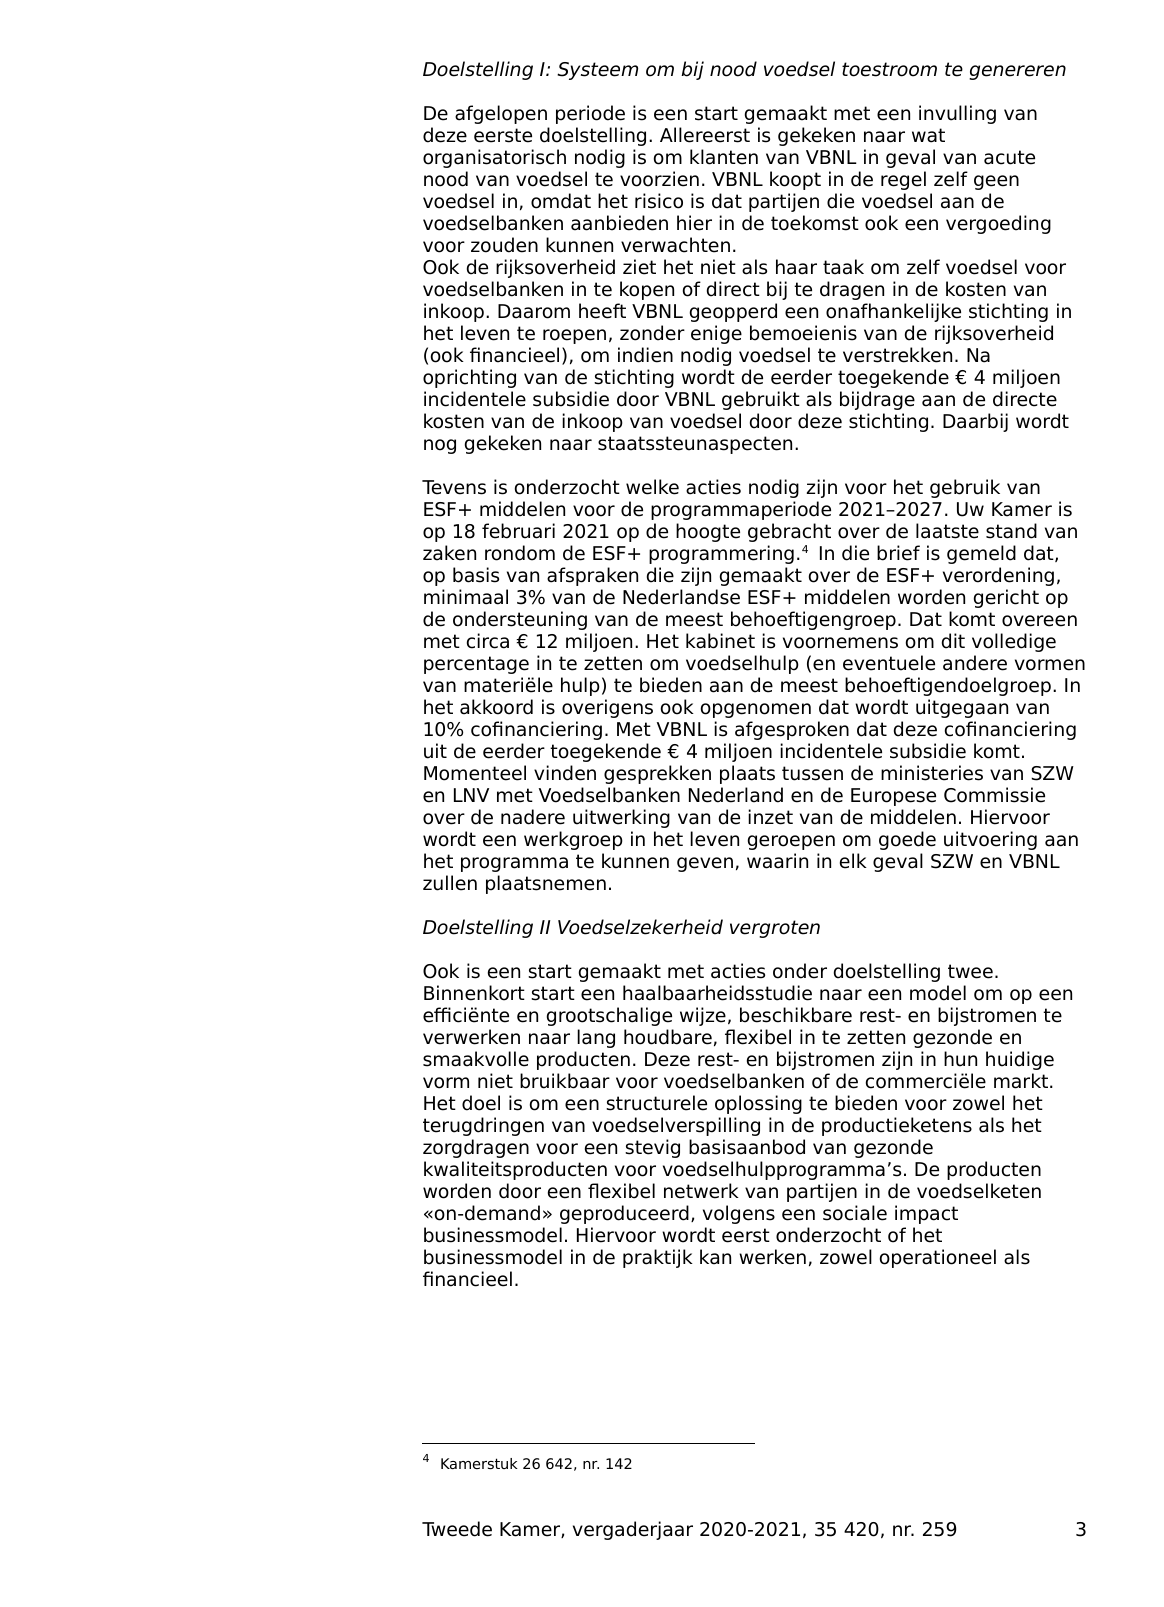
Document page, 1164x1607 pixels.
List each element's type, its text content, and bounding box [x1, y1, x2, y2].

subtitle Doelstelling I: Systeem om bij nood voedsel toestroom te genereren [422, 59, 1087, 81]
text De afgelopen periode is een start gemaakt met een invulling van deze eerste doelstelling. Allereerst is gekeken naar wat organisatorisch nodig is om klanten van VBNL in geval van acute nood van voedsel te voorzien. VBNL koopt in de regel zelf geen voedsel in, omdat het risico is dat partijen die voedsel aan de voedselbanken aanbieden hier in de toekomst ook een vergoeding voor zouden kunnen verwachten. [422, 103, 1087, 257]
text Ook de rijksoverheid ziet het niet als haar taak om zelf voedsel voor voedselbanken in te kopen of direct bij te dragen in de kosten van inkoop. Daarom heeft VBNL geopperd een onafhankelijke stichting in het leven te roepen, zonder enige bemoeienis van de rijksoverheid (ook financieel), om indien nodig voedsel te verstrekken. Na oprichting van de stichting wordt de eerder toegekende € 4 miljoen incidentele subsidie door VBNL gebruikt als bijdrage aan de directe kosten van de inkoop van voedsel door deze stichting. Daarbij wordt nog gekeken naar staatssteunaspecten. [422, 257, 1087, 455]
text Ook is een start gemaakt met acties onder doelstelling twee. Binnenkort start een haalbaarheidsstudie naar een model om op een efficiënte en grootschalige wijze, beschikbare rest- en bijstromen te verwerken naar lang houdbare, flexibel in te zetten gezonde en smaakvolle producten. Deze rest- en bijstromen zijn in hun huidige vorm niet bruikbaar voor voedselbanken of de commerciële markt. Het doel is om een structurele oplossing te bieden voor zowel het terugdringen van voedselverspilling in de productieketens als het zorgdragen voor een stevig basisaanbod van gezonde kwaliteitsproducten voor voedselhulpprogramma’s. De producten worden door een flexibel netwerk van partijen in de voedselketen «on-demand» geproduceerd, volgens een sociale impact businessmodel. Hiervoor wordt eerst onderzocht of het businessmodel in de praktijk kan werken, zowel operationeel als financieel. [422, 961, 1087, 1291]
text Kamerstuk 26 642, nr. 142 [422, 1452, 1087, 1474]
text Tevens is onderzocht welke acties nodig zijn voor het gebruik van ESF+ middelen voor de programmaperiode 2021–2027. Uw Kamer is op 18 februari 2021 op de hoogte gebracht over de laatste stand van zaken rondom de ESF+ programmering. In die brief is gemeld dat, op basis van afspraken die zijn gemaakt over de ESF+ verordening, minimaal 3% van de Nederlandse ESF+ middelen worden gericht op de ondersteuning van de meest behoeftigengroep. Dat komt overeen met circa € 12 miljoen. Het kabinet is voornemens om dit volledige percentage in te zetten om voedselhulp (en eventuele andere vormen van materiële hulp) te bieden aan de meest behoeftigendoelgroep. In het akkoord is overigens ook opgenomen dat wordt uitgegaan van 10% cofinanciering. Met VBNL is afgesproken dat deze cofinanciering uit de eerder toegekende € 4 miljoen incidentele subsidie komt. Momenteel vinden gesprekken plaats tussen de ministeries van SZW en LNV met Voedselbanken Nederland en de Europese Commissie over de nadere uitwerking van de inzet van de middelen. Hiervoor wordt een werkgroep in het leven geroepen om goede uitvoering aan het programma te kunnen geven, waarin in elk geval SZW en VBNL zullen plaatsnemen. [422, 477, 1087, 895]
subtitle Doelstelling II Voedselzekerheid vergroten [422, 917, 1087, 939]
